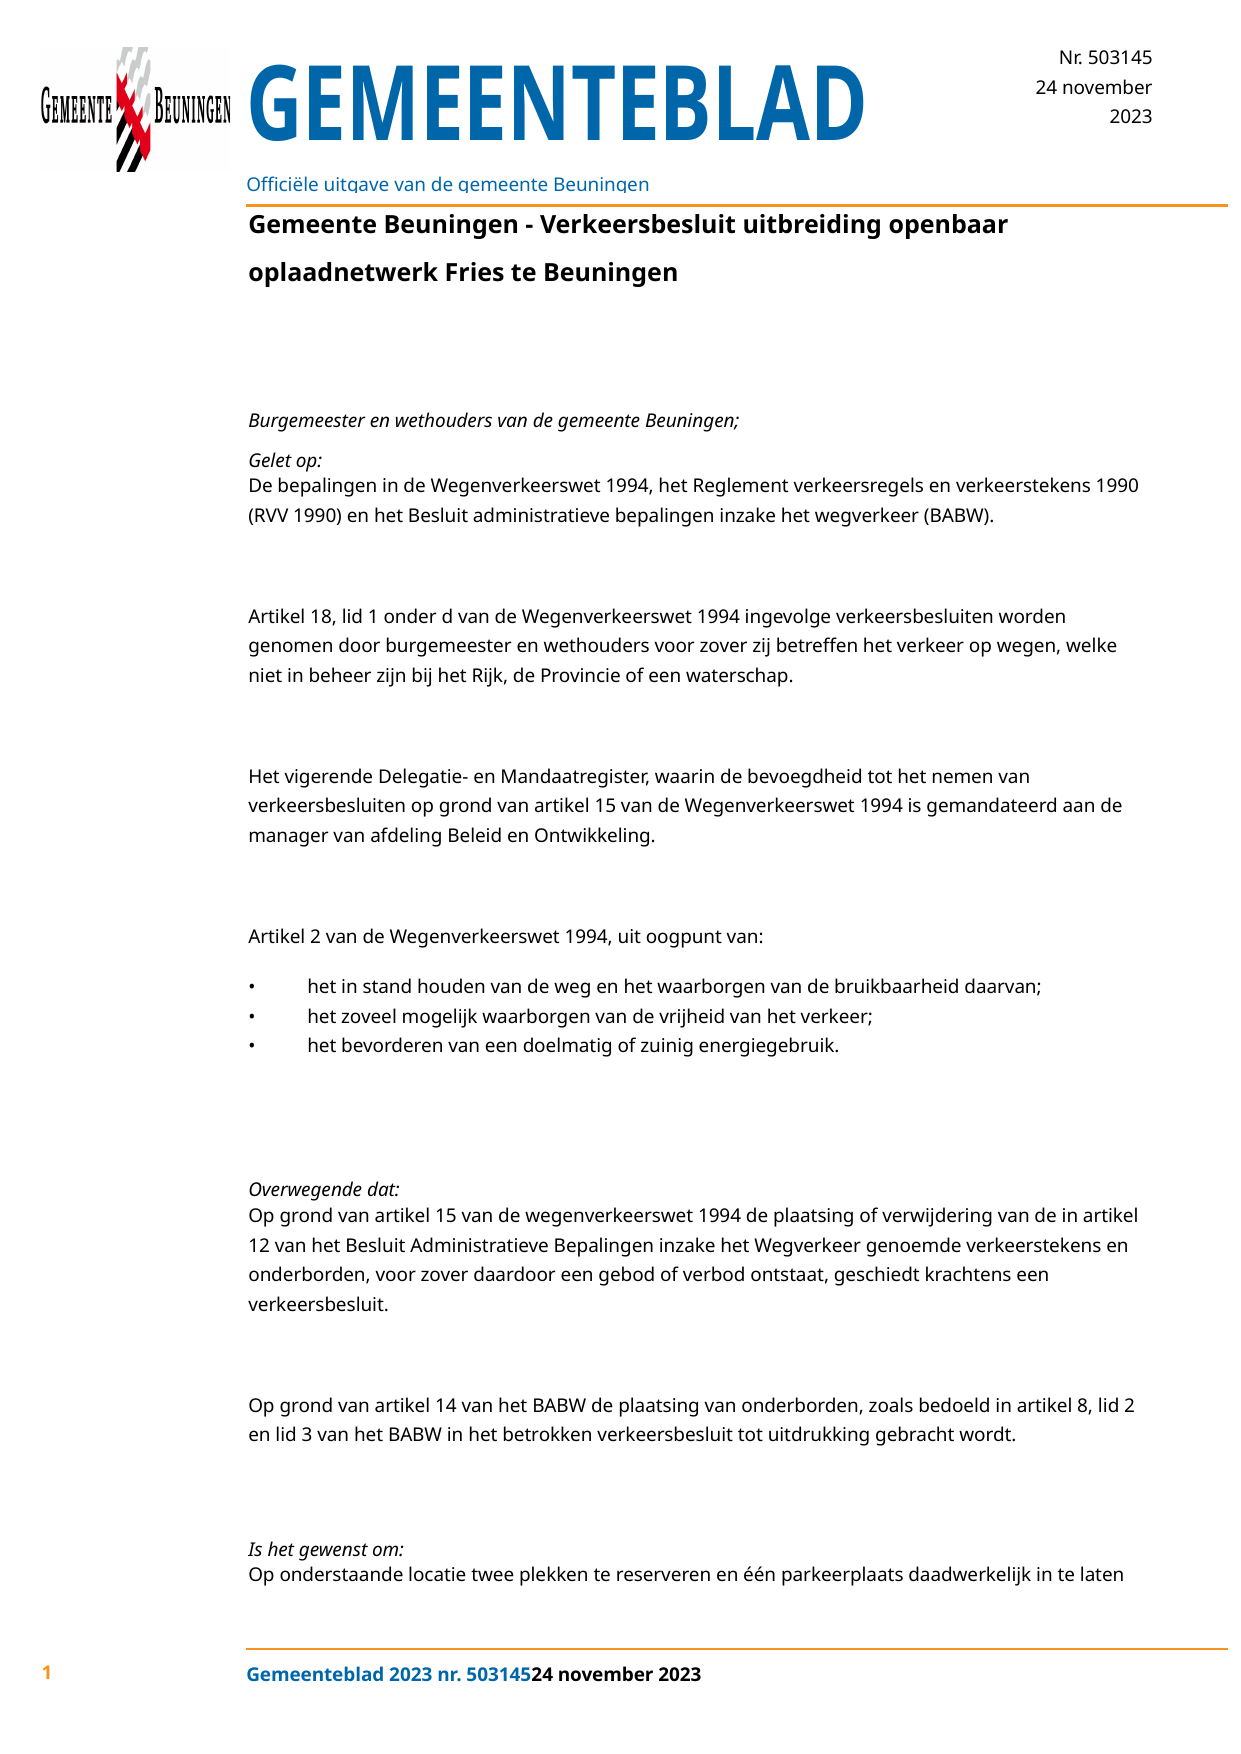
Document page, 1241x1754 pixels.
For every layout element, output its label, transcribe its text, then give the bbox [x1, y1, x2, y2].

text Burgemeester en wethouders van de gemeente Beuningen; [248, 408, 1152, 433]
text Op grond van artikel 14 van het BABW de plaatsing van onderborden, zoals bedoeld in artikel 8, lid 2 en lid 3 van het BABW in het betrokken verkeersbesluit tot uitdrukking gebracht wordt. [248, 1392, 1152, 1447]
text Op grond van artikel 15 van de wegenverkeerswet 1994 de plaatsing of verwijdering van de in artikel 12 van het Besluit Administratieve Bepalingen inzake het Wegverkeer genoemde verkeerstekens en onderborden, voor zover daardoor een gebod of verbod ontstaat, geschiedt krachtens een verkeersbesluit. [248, 1202, 1152, 1317]
text Artikel 18, lid 1 onder d van de Wegenverkeerswet 1994 ingevolge verkeersbesluiten worden genomen door burgemeester en wethouders voor zover zij betreffen het verkeer op wegen, welke niet in beheer zijn bij het Rijk, de Provincie of een waterschap. [248, 603, 1152, 688]
text Artikel 2 van de Wegenverkeerswet 1994, uit oogpunt van: [248, 923, 1152, 949]
text Overwegende dat: [248, 1177, 1152, 1202]
text Is het gewenst om: [248, 1536, 1152, 1562]
list het bevorderen van een doelmatig of zuinig energiegebruik. [248, 1033, 1152, 1058]
text De bepalingen in de Wegenverkeerswet 1994, het Reglement verkeersregels en verkeerstekens 1990 (RVV 1990) en het Besluit administratieve bepalingen inzake het wegverkeer (BABW). [248, 473, 1152, 528]
list het zoveel mogelijk waarborgen van de vrijheid van het verkeer; [248, 1003, 1152, 1029]
text Gemeente Beuningen - Verkeersbesluit uitbreiding openbaar oplaadnetwerk Fries te Beuningen [248, 207, 1152, 288]
text Op onderstaande locatie twee plekken te reserveren en één parkeerplaats daadwerkelijk in te laten [248, 1562, 1152, 1587]
text Gelet op: [248, 447, 1152, 473]
list het in stand houden van de weg en het waarborgen van de bruikbaarheid daarvan; [248, 973, 1152, 999]
picture [41, 47, 231, 172]
text Het vigerende Delegatie- en Mandaatregister, waarin de bevoegdheid tot het nemen van verkeersbesluiten op grond van artikel 15 van de Wegenverkeerswet 1994 is gemandateerd aan de manager van afdeling Beleid en Ontwikkeling. [248, 763, 1152, 848]
